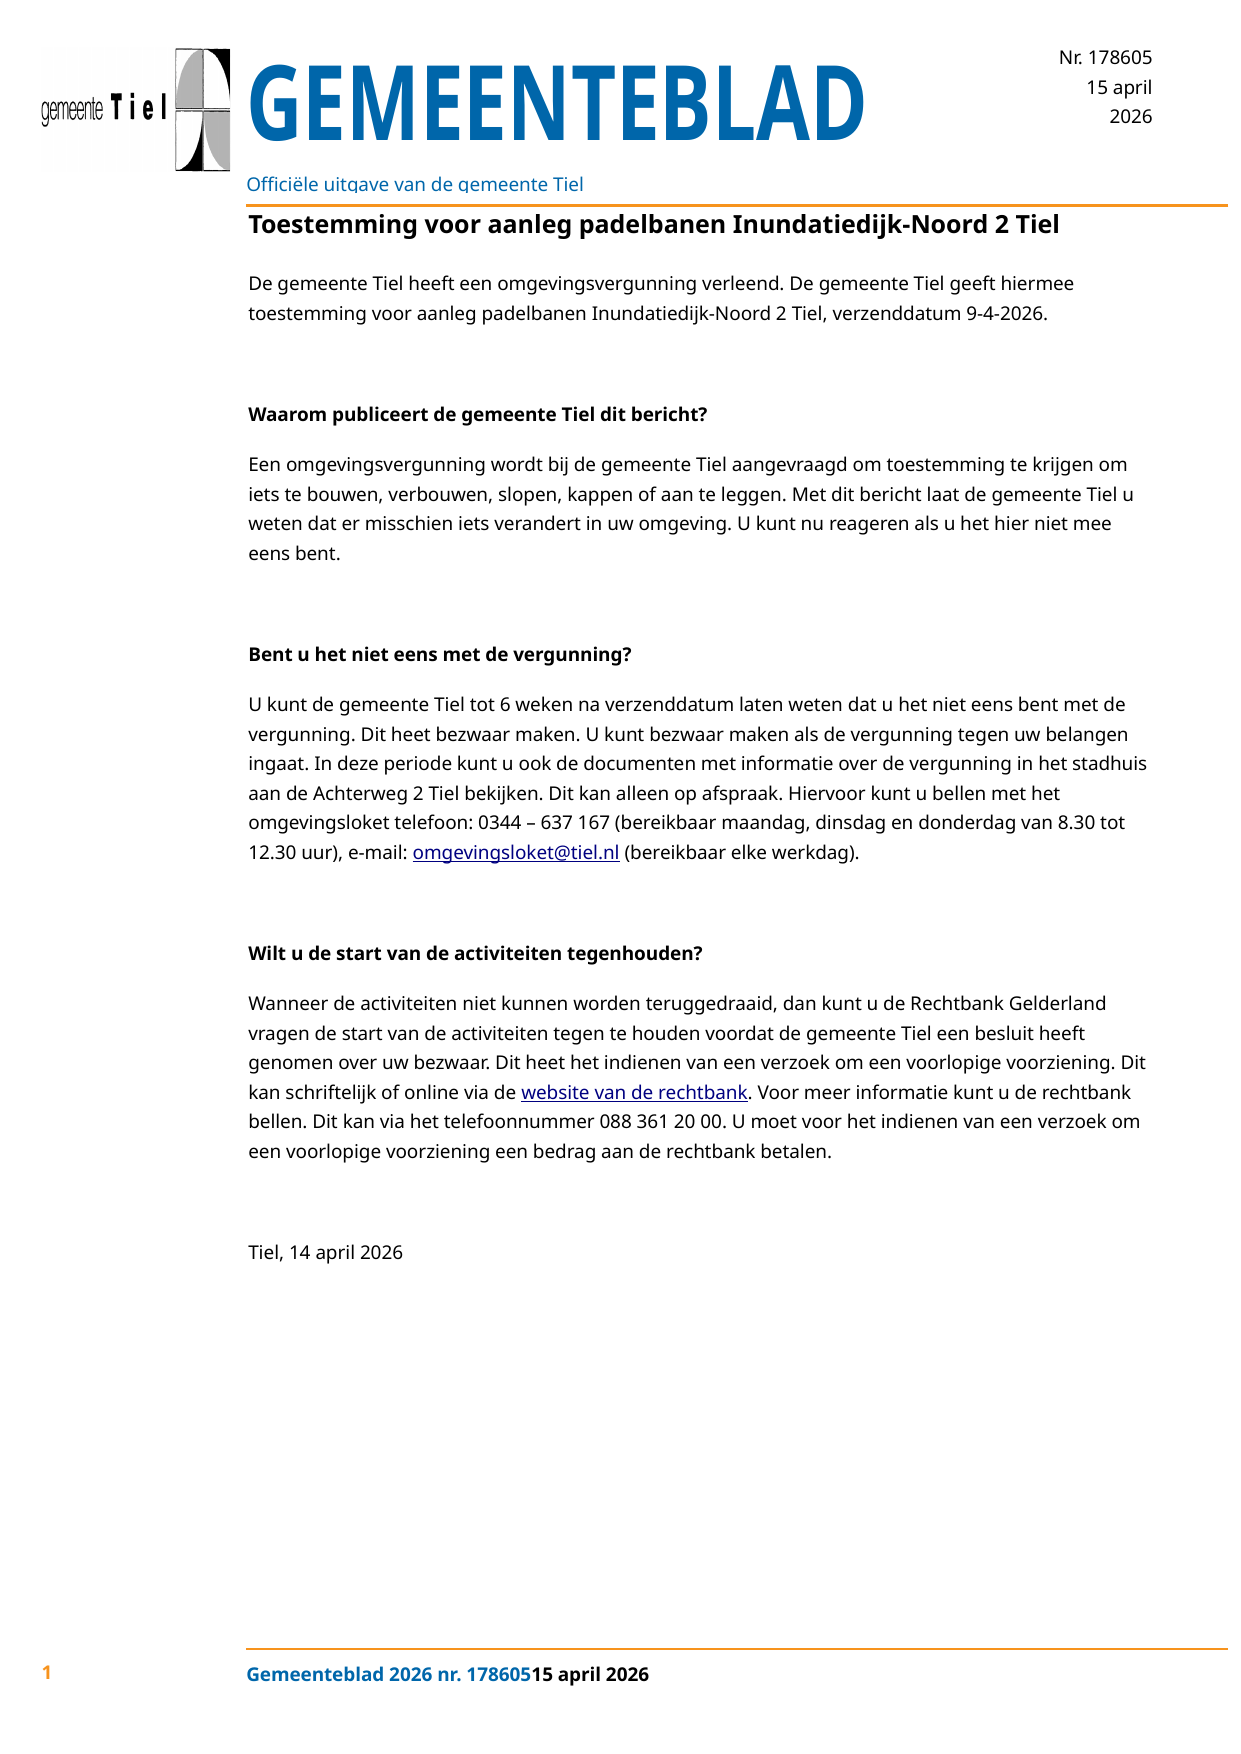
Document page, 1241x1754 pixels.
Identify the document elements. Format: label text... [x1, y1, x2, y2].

text Een omgevingsvergunning wordt bij de gemeente Tiel aangevraagd om toestemming te krijgen om iets te bouwen, verbouwen, slopen, kappen of aan te leggen. Met dit bericht laat de gemeente Tiel u weten dat er misschien iets verandert in uw omgeving. U kunt nu reageren als u het hier niet mee eens bent. [248, 451, 1152, 566]
text Waarom publiceert de gemeente Tiel dit bericht? [248, 401, 1152, 426]
text Toestemming voor aanleg padelbanen Inundatiedijk-Noord 2 Tiel [248, 207, 1152, 241]
picture [41, 47, 231, 172]
text Bent u het niet eens met de vergunning? [248, 641, 1152, 666]
text Wilt u de start van de activiteiten tegenhouden? [248, 940, 1152, 966]
text U kunt de gemeente Tiel tot 6 weken na verzenddatum laten weten dat u het niet eens bent met de vergunning. Dit heet bezwaar maken. U kunt bezwaar maken als de vergunning tegen uw belangen ingaat. In deze periode kunt u ook de documenten met informatie over de vergunning in het stadhuis aan de Achterweg 2 Tiel bekijken. Dit kan alleen op afspraak. Hiervoor kunt u bellen met het omgevingsloket telefoon: 0344 – 637 167 (bereikbaar maandag, dinsdag en donderdag van 8.30 tot 12.30 uur), e-mail: omgevingsloket@tiel.nl (bereikbaar elke werkdag). [248, 691, 1152, 865]
text Tiel, 14 april 2026 [248, 1239, 1152, 1265]
text De gemeente Tiel heeft een omgevingsvergunning verleend. De gemeente Tiel geeft hiermee toestemming voor aanleg padelbanen Inundatiedijk-Noord 2 Tiel, verzenddatum 9-4-2026. [248, 270, 1152, 326]
text Wanneer de activiteiten niet kunnen worden teruggedraaid, dan kunt u de Rechtbank Gelderland vragen de start van de activiteiten tegen te houden voordat de gemeente Tiel een besluit heeft genomen over uw bezwaar. Dit heet het indienen van een verzoek om een voorlopige voorziening. Dit kan schriftelijk of online via de website van de rechtbank. Voor meer informatie kunt u de rechtbank bellen. Dit kan via het telefoonnummer 088 361 20 00. U moet voor het indienen van een verzoek om een voorlopige voorziening een bedrag aan de rechtbank betalen. [248, 990, 1152, 1164]
